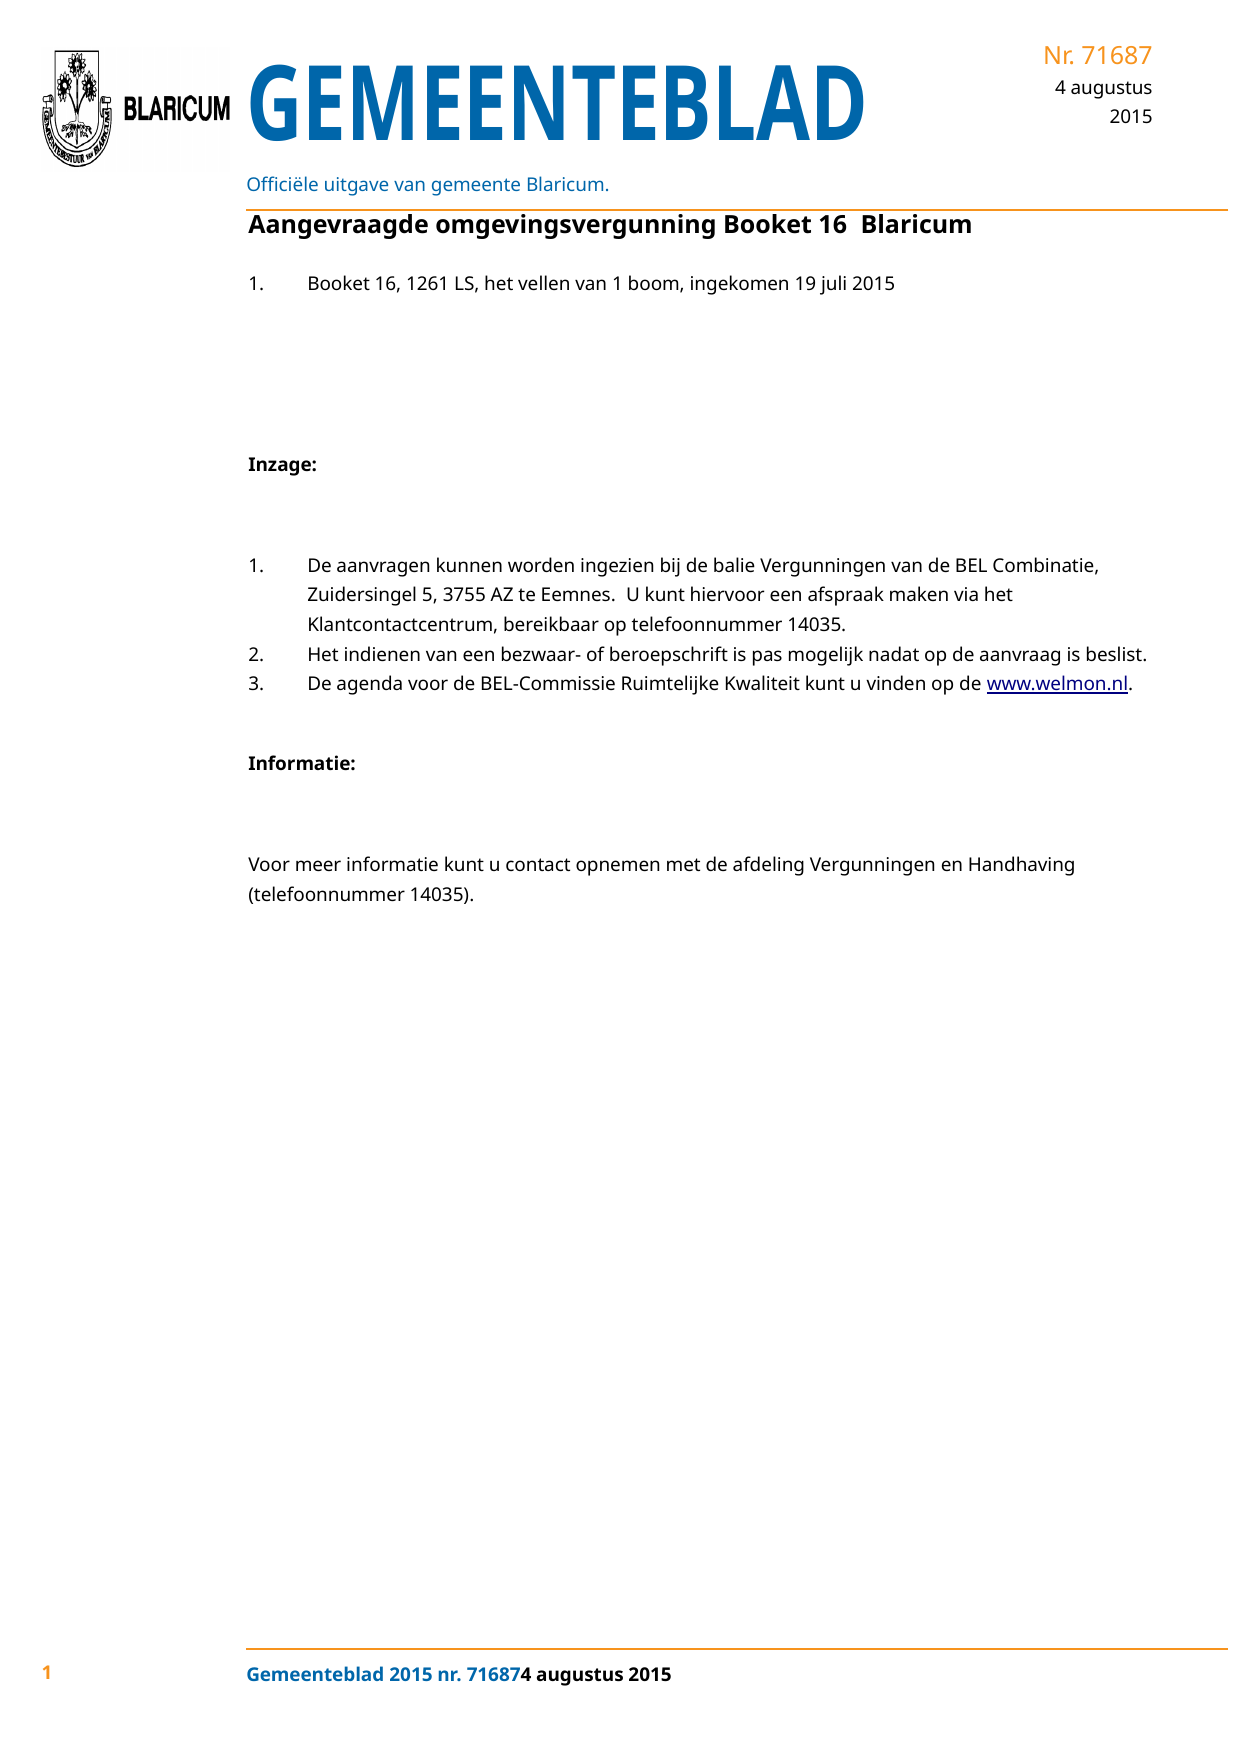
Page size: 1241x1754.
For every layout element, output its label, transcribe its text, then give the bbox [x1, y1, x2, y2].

list Het indienen van een bezwaar- of beroepschrift is pas mogelijk nadat op de aanvraag is beslist. [248, 641, 1152, 666]
text Aangevraagde omgevingsvergunning Booket 16 Blaricum [248, 211, 1152, 241]
picture [41, 47, 231, 172]
list De agenda voor de BEL-Commissie Ruimtelijke Kwaliteit kunt u vinden op de www.welmon.nl. [248, 670, 1152, 696]
text Voor meer informatie kunt u contact opnemen met de afdeling Vergunningen en Handhaving (telefoonnummer 14035). [248, 851, 1152, 906]
list De aanvragen kunnen worden ingezien bij de balie Vergunningen van de BEL Combinatie, Zuidersingel 5, 3755 AZ te Eemnes. U kunt hiervoor een afspraak maken via het Klantcontactcentrum, bereikbaar op telefoonnummer 14035. [248, 552, 1152, 637]
text Informatie: [248, 750, 1152, 776]
text Inzage: [248, 451, 1152, 477]
list Booket 16, 1261 LS, het vellen van 1 boom, ingekomen 19 juli 2015 [248, 270, 1152, 296]
